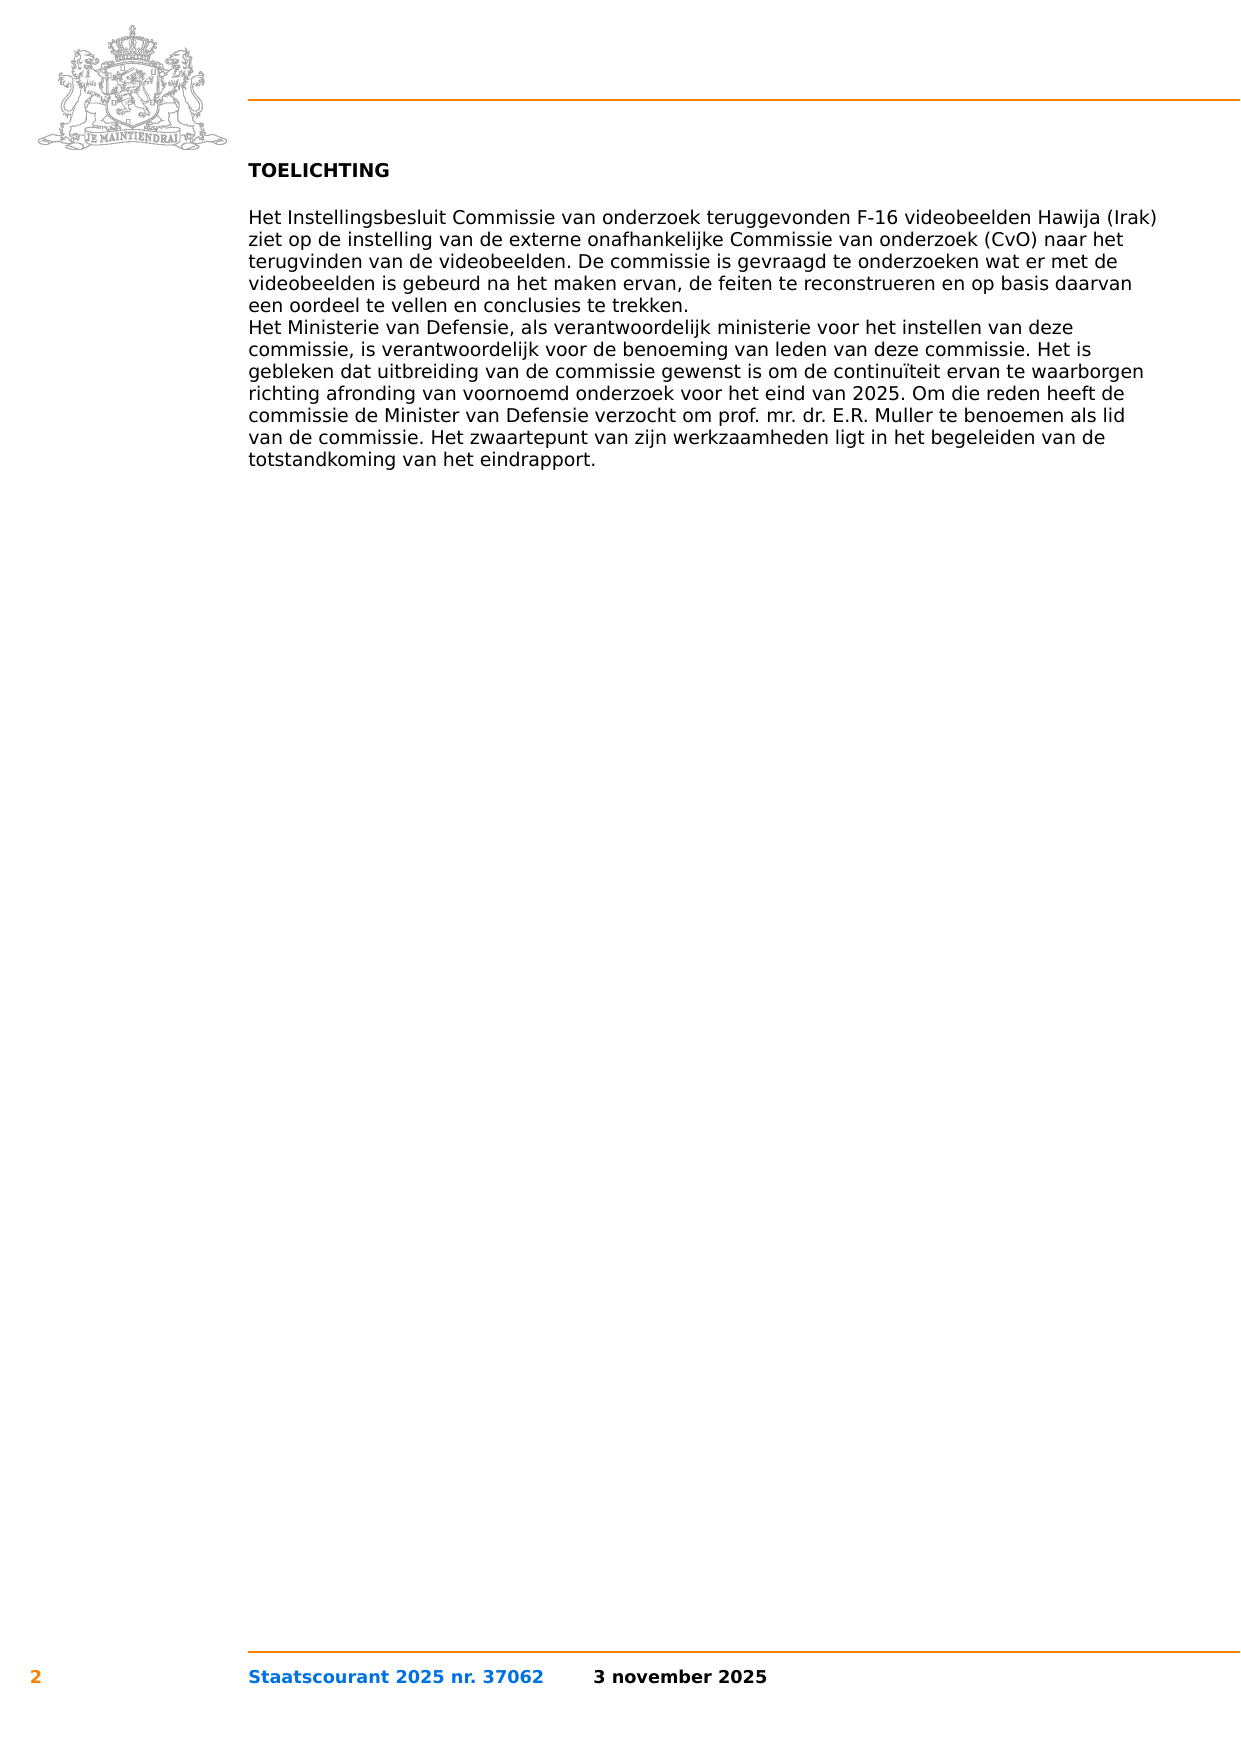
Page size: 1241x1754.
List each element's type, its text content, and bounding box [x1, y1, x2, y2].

text Het Ministerie van Defensie, als verantwoordelijk ministerie voor het instellen van deze commissie, is verantwoordelijk voor de benoeming van leden van deze commissie. Het is gebleken dat uitbreiding van de commissie gewenst is om de continuïteit ervan te waarborgen richting afronding van voornoemd onderzoek voor het eind van 2025. Om die reden heeft de commissie de Minister van Defensie verzocht om prof. mr. dr. E.R. Muller te benoemen als lid van de commissie. Het zwaartepunt van zijn werkzaamheden ligt in het begeleiden van de totstandkoming van het eindrapport. [248, 317, 1163, 471]
subtitle TOELICHTING [248, 160, 1163, 182]
text Het Instellingsbesluit Commissie van onderzoek teruggevonden F-16 videobeelden Hawija (Irak) ziet op de instelling van de externe onafhankelijke Commissie van onderzoek (CvO) naar het terugvinden van de videobeelden. De commissie is gevraagd te onderzoeken wat er met de videobeelden is gebeurd na het maken ervan, de feiten te reconstrueren en op basis daarvan een oordeel te vellen en conclusies te trekken. [248, 207, 1163, 317]
picture [38, 25, 227, 150]
